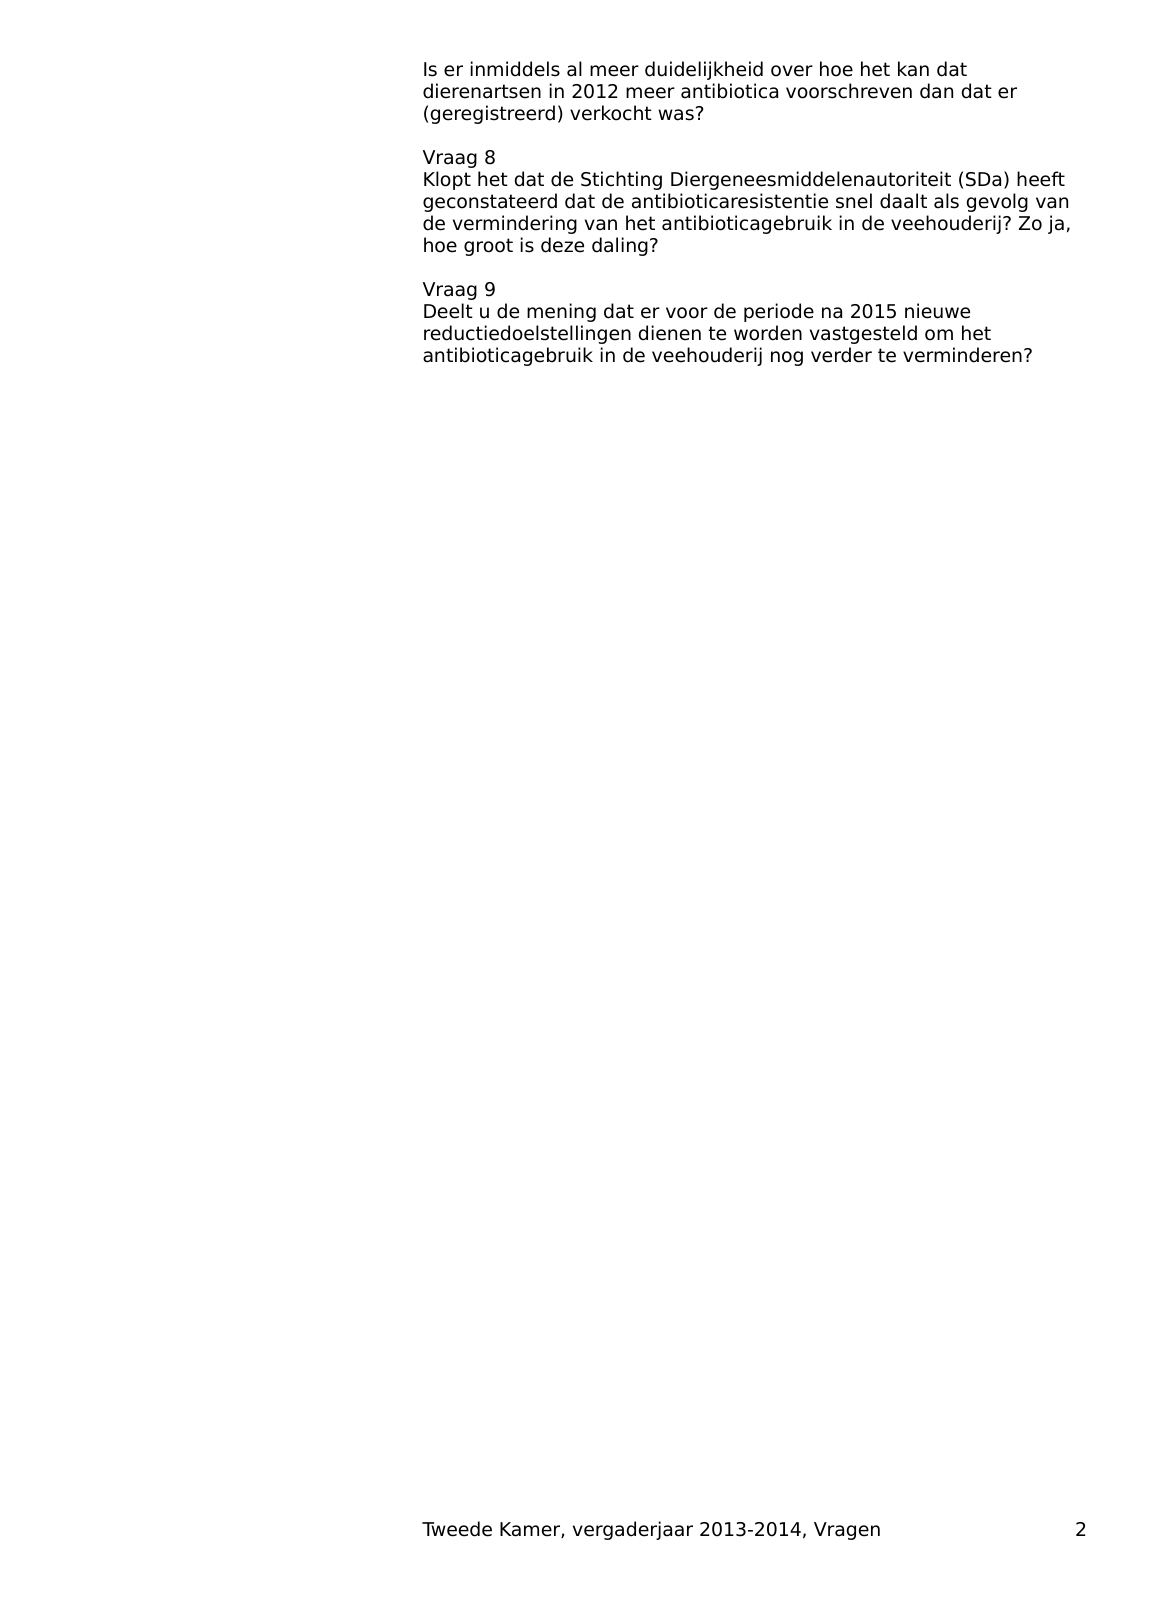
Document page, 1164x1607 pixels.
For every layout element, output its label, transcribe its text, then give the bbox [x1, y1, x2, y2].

text Deelt u de mening dat er voor de periode na 2015 nieuwe reductiedoelstellingen dienen te worden vastgesteld om het antibioticagebruik in de veehouderij nog verder te verminderen? [422, 301, 1087, 367]
text Vraag 9 [422, 279, 1087, 301]
text Vraag 8 [422, 147, 1087, 169]
text Klopt het dat de Stichting Diergeneesmiddelenautoriteit (SDa) heeft geconstateerd dat de antibioticaresistentie snel daalt als gevolg van de vermindering van het antibioticagebruik in de veehouderij? Zo ja, hoe groot is deze daling? [422, 169, 1087, 257]
text Is er inmiddels al meer duidelijkheid over hoe het kan dat dierenartsen in 2012 meer antibiotica voorschreven dan dat er (geregistreerd) verkocht was? [422, 59, 1087, 125]
